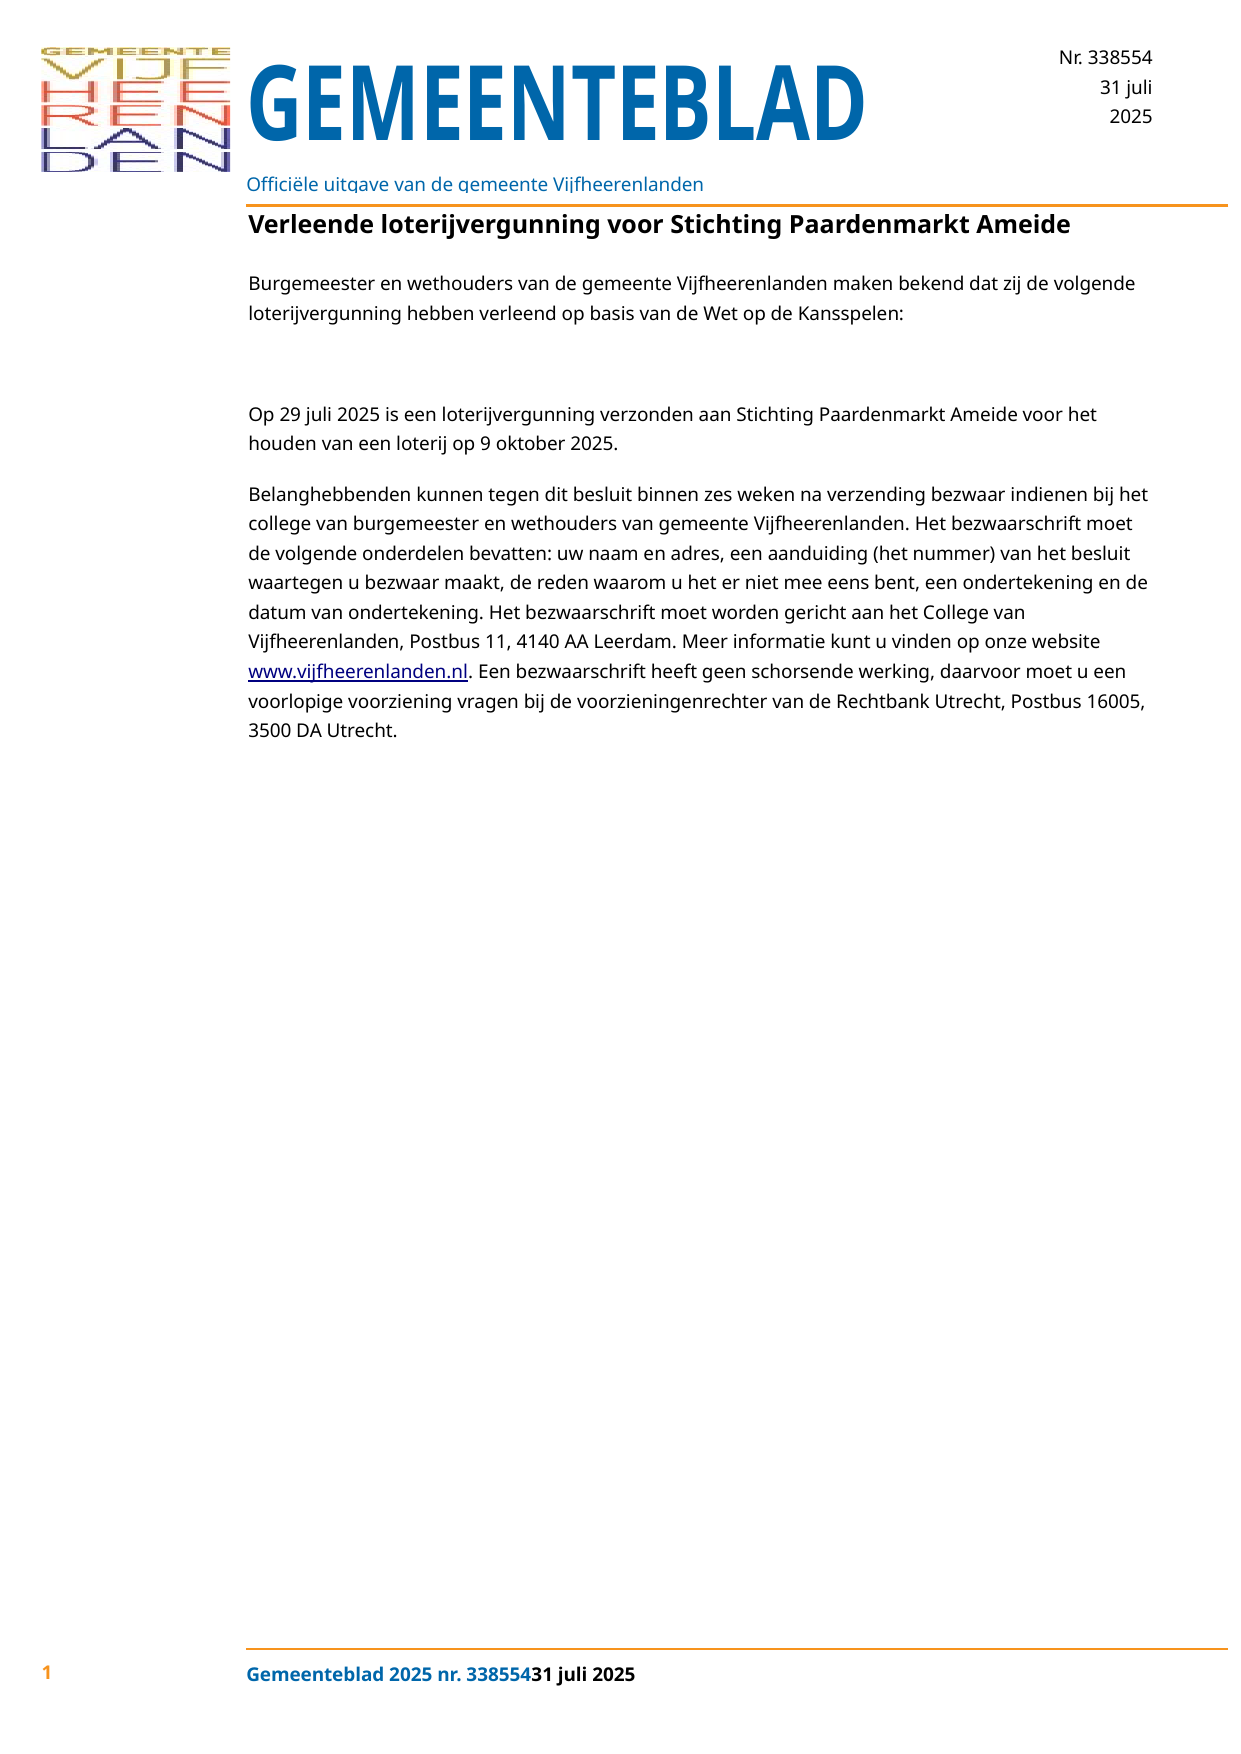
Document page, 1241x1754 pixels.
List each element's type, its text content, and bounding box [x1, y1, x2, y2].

text Belanghebbenden kunnen tegen dit besluit binnen zes weken na verzending bezwaar indienen bij het college van burgemeester en wethouders van gemeente Vijfheerenlanden. Het bezwaarschrift moet de volgende onderdelen bevatten: uw naam en adres, een aanduiding (het nummer) van het besluit waartegen u bezwaar maakt, de reden waarom u het er niet mee eens bent, een ondertekening en de datum van ondertekening. Het bezwaarschrift moet worden gericht aan het College van Vijfheerenlanden, Postbus 11, 4140 AA Leerdam. Meer informatie kunt u vinden op onze website www.vijfheerenlanden.nl. Een bezwaarschrift heeft geen schorsende werking, daarvoor moet u een voorlopige voorziening vragen bij de voorzieningenrechter van de Rechtbank Utrecht, Postbus 16005, 3500 DA Utrecht. [248, 481, 1152, 743]
text Op 29 juli 2025 is een loterijvergunning verzonden aan Stichting Paardenmarkt Ameide voor het houden van een loterij op 9 oktober 2025. [248, 401, 1152, 456]
picture [41, 47, 231, 172]
text Verleende loterijvergunning voor Stichting Paardenmarkt Ameide [248, 207, 1152, 241]
text Burgemeester en wethouders van de gemeente Vijfheerenlanden maken bekend dat zij de volgende loterijvergunning hebben verleend op basis van de Wet op de Kansspelen: [248, 270, 1152, 326]
